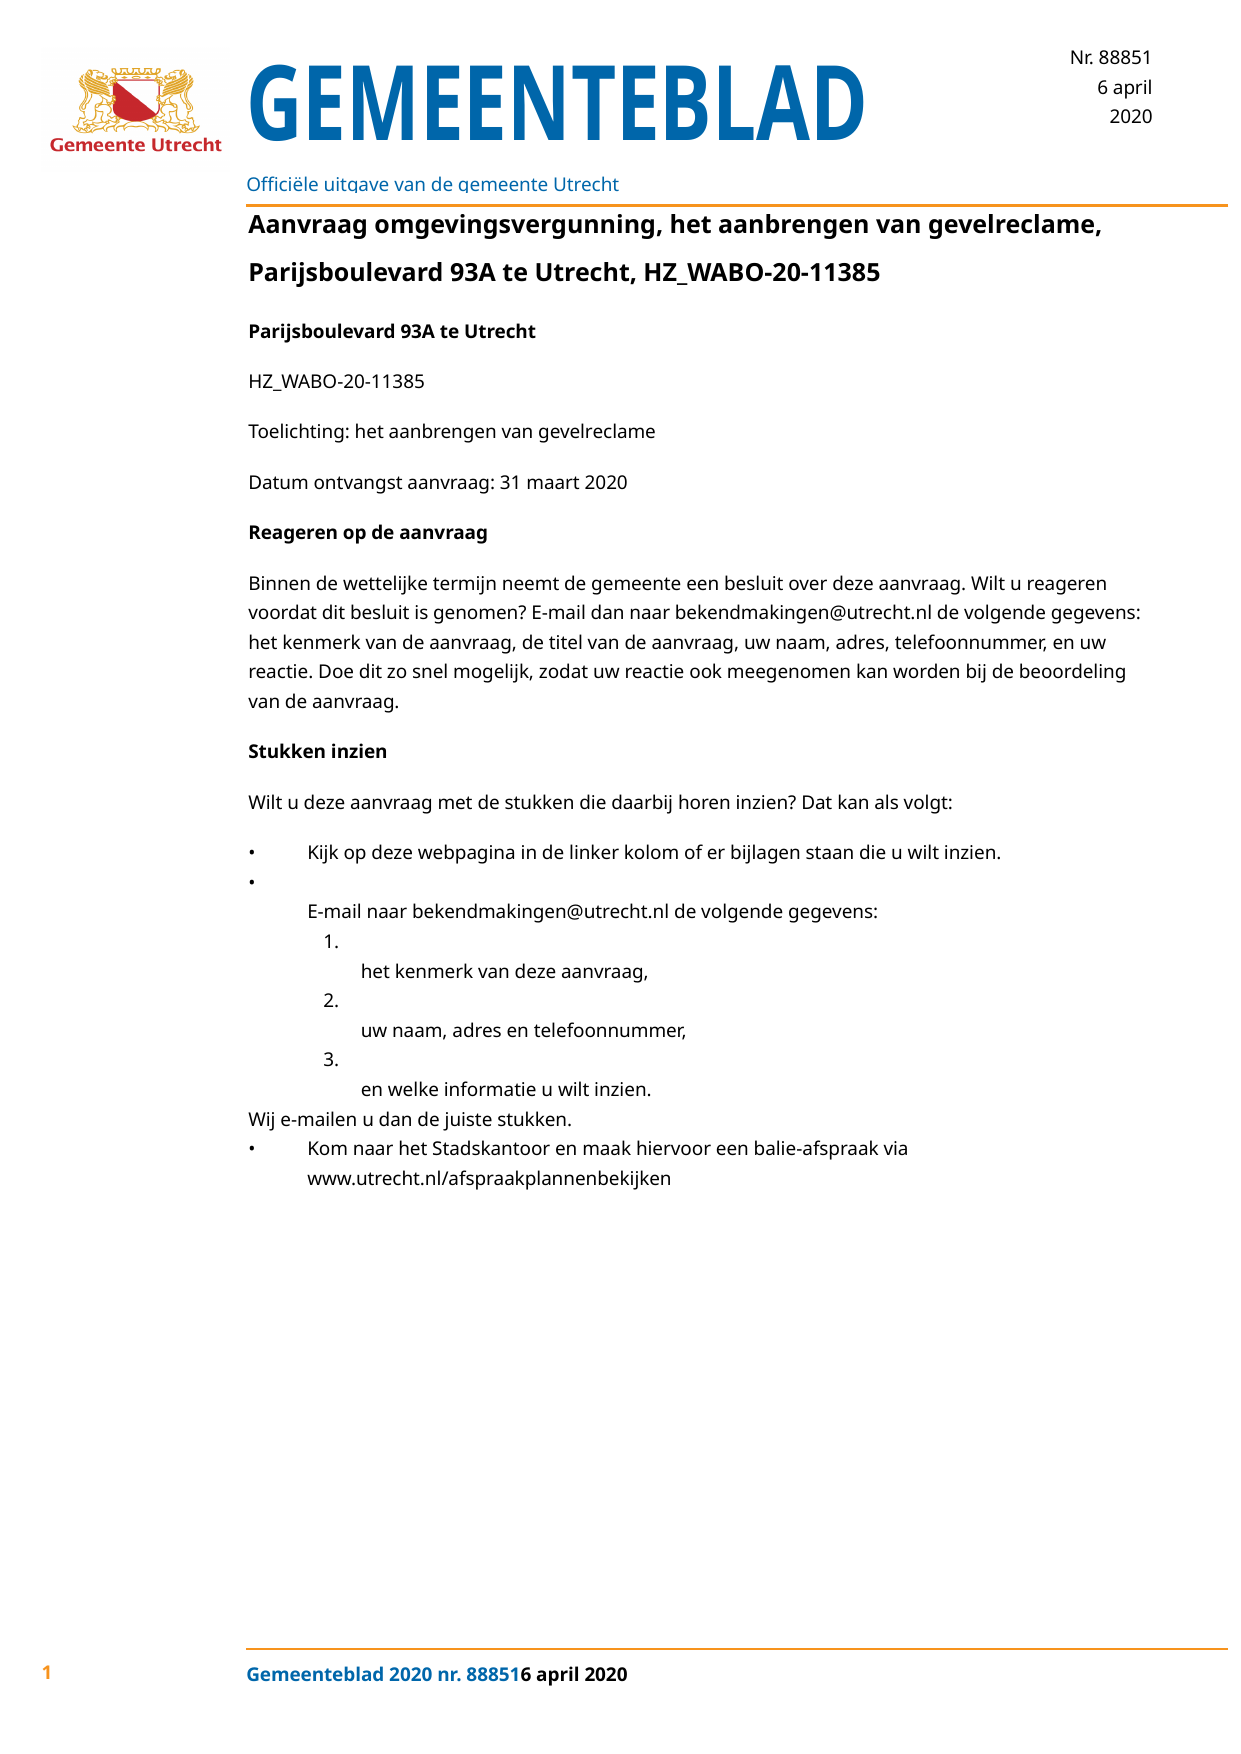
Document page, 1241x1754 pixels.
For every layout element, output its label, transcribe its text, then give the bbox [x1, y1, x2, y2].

text Parijsboulevard 93A te Utrecht [248, 318, 1152, 344]
list Kom naar het Stadskantoor en maak hiervoor een balie-afspraak via www.utrecht.nl/afspraakplannenbekijken [248, 1135, 1152, 1191]
list het kenmerk van deze aanvraag, [323, 958, 1152, 984]
list uw naam, adres en telefoonnummer, [323, 1017, 1152, 1043]
picture [41, 47, 231, 172]
list en welke informatie u wilt inzien. [323, 1076, 1152, 1102]
text HZ_WABO-20-11385 [248, 368, 1152, 394]
text Wilt u deze aanvraag met de stukken die daarbij horen inzien? Dat kan als volgt: [248, 789, 1152, 815]
text Stukken inzien [248, 739, 1152, 764]
text Reageren op de aanvraag [248, 519, 1152, 545]
list E-mail naar bekendmakingen@utrecht.nl de volgende gegevens: [248, 899, 1152, 924]
text Binnen de wettelijke termijn neemt de gemeente een besluit over deze aanvraag. Wilt u reageren voordat dit besluit is genomen? E-mail dan naar bekendmakingen@utrecht.nl de volgende gegevens: het kenmerk van de aanvraag, de titel van de aanvraag, uw naam, adres, telefoonnummer, en uw reactie. Doe dit zo snel mogelijk, zodat uw reactie ook meegenomen kan worden bij de beoordeling van de aanvraag. [248, 570, 1152, 714]
text Aanvraag omgevingsvergunning, het aanbrengen van gevelreclame, Parijsboulevard 93A te Utrecht, HZ_WABO-20-11385 [248, 207, 1152, 288]
text Datum ontvangst aanvraag: 31 maart 2020 [248, 469, 1152, 495]
text Wij e-mailen u dan de juiste stukken. [248, 1106, 1152, 1132]
text Toelichting: het aanbrengen van gevelreclame [248, 419, 1152, 444]
list Kijk op deze webpagina in de linker kolom of er bijlagen staan die u wilt inzien. [248, 839, 1152, 865]
